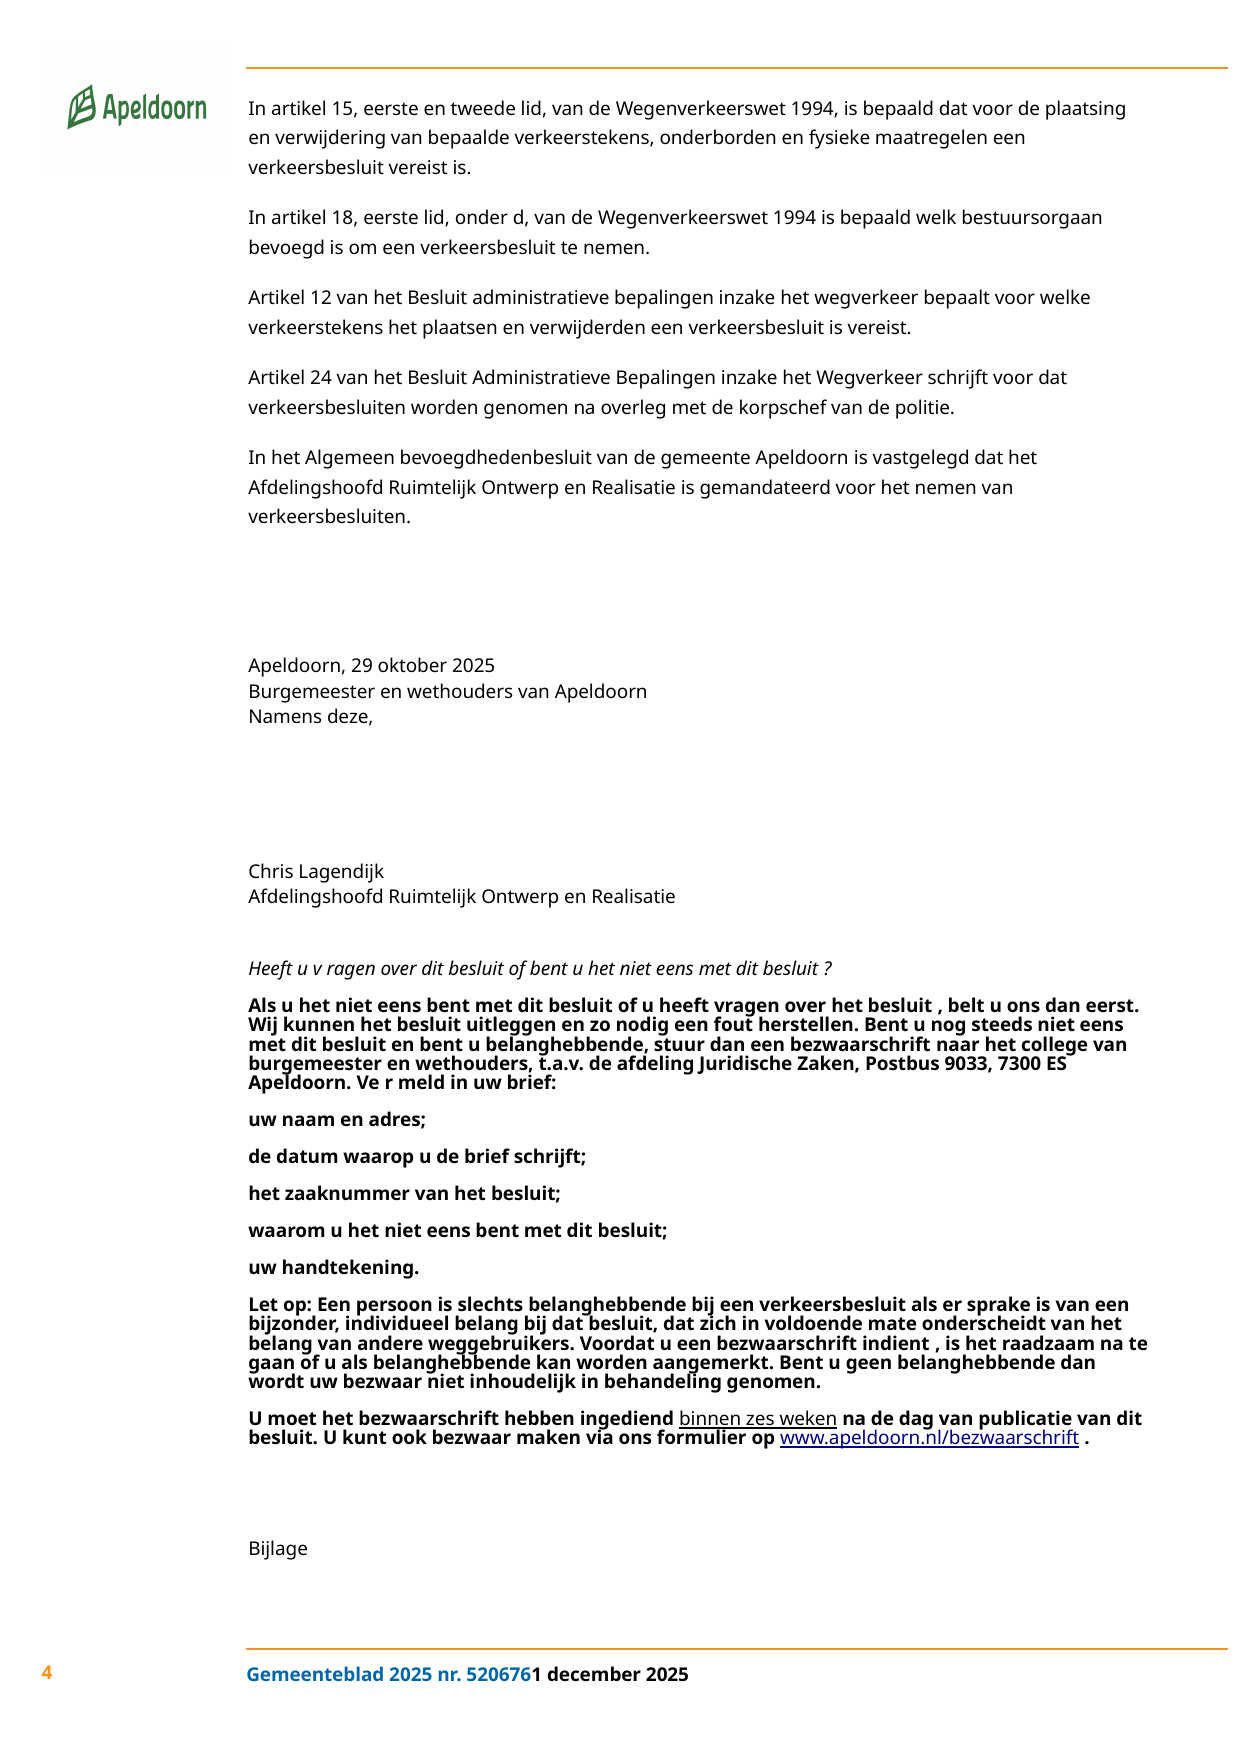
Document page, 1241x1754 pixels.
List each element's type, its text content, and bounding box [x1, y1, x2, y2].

text Apeldoorn, 29 oktober 2025 [248, 652, 1152, 678]
text Artikel 12 van het Besluit administratieve bepalingen inzake het wegverkeer bepaalt voor welke verkeerstekens het plaatsen en verwijderden een verkeersbesluit is vereist. [248, 284, 1152, 340]
text het zaaknummer van het besluit; [248, 1185, 1152, 1204]
text Heeft u v ragen over dit besluit of bent u het niet eens met dit besluit ? [248, 960, 1152, 979]
text In artikel 15, eerste en tweede lid, van de Wegenverkeerswet 1994, is bepaald dat voor de plaatsing en verwijdering van bepaalde verkeerstekens, onderborden en fysieke maatregelen een verkeersbesluit vereist is. [248, 95, 1152, 180]
text Afdelingshoofd Ruimtelijk Ontwerp en Realisatie [248, 884, 1152, 909]
text Burgemeester en wethouders van Apeldoorn [248, 678, 1152, 704]
text Let op: Een persoon is slechts belanghebbende bij een verkeersbesluit als er sprake is van een bijzonder, individueel belang bij dat besluit, dat zich in voldoende mate onderscheidt van het belang van andere weggebruikers. Voordat u een bezwaarschrift indient , is het raadzaam na te gaan of u als belanghebbende kan worden aangemerkt. Bent u geen belanghebbende dan wordt uw bezwaar niet inhoudelijk in behandeling genomen. [248, 1296, 1152, 1392]
text U moet het bezwaarschrift hebben ingediend binnen zes weken na de dag van publicatie van dit besluit. U kunt ook bezwaar maken via ons formulier op www.apeldoorn.nl/bezwaarschrift . [248, 1410, 1152, 1449]
text Artikel 24 van het Besluit Administratieve Bepalingen inzake het Wegverkeer schrijft voor dat verkeersbesluiten worden genomen na overleg met de korpschef van de politie. [248, 364, 1152, 420]
text waarom u het niet eens bent met dit besluit; [248, 1222, 1152, 1241]
text Bijlage [248, 1540, 1152, 1559]
text de datum waarop u de brief schrijft; [248, 1148, 1152, 1167]
text Namens deze, [248, 704, 1152, 729]
text In artikel 18, eerste lid, onder d, van de Wegenverkeerswet 1994 is bepaald welk bestuursorgaan bevoegd is om een verkeersbesluit te nemen. [248, 204, 1152, 260]
text Als u het niet eens bent met dit besluit of u heeft vragen over het besluit , belt u ons dan eerst. Wij kunnen het besluit uitleggen en zo nodig een fout herstellen. Bent u nog steeds niet eens met dit besluit en bent u belanghebbende, stuur dan een bezwaarschrift naar het college van burgemeester en wethouders, t.a.v. de afdeling Juridische Zaken, Postbus 9033, 7300 ES Apeldoorn. Ve r meld in uw brief: [248, 997, 1152, 1093]
picture [41, 47, 231, 172]
text uw handtekening. [248, 1259, 1152, 1278]
text uw naam en adres; [248, 1111, 1152, 1130]
text Chris Lagendijk [248, 858, 1152, 884]
text In het Algemeen bevoegdhedenbesluit van de gemeente Apeldoorn is vastgelegd dat het Afdelingshoofd Ruimtelijk Ontwerp en Realisatie is gemandateerd voor het nemen van verkeersbesluiten. [248, 444, 1152, 529]
